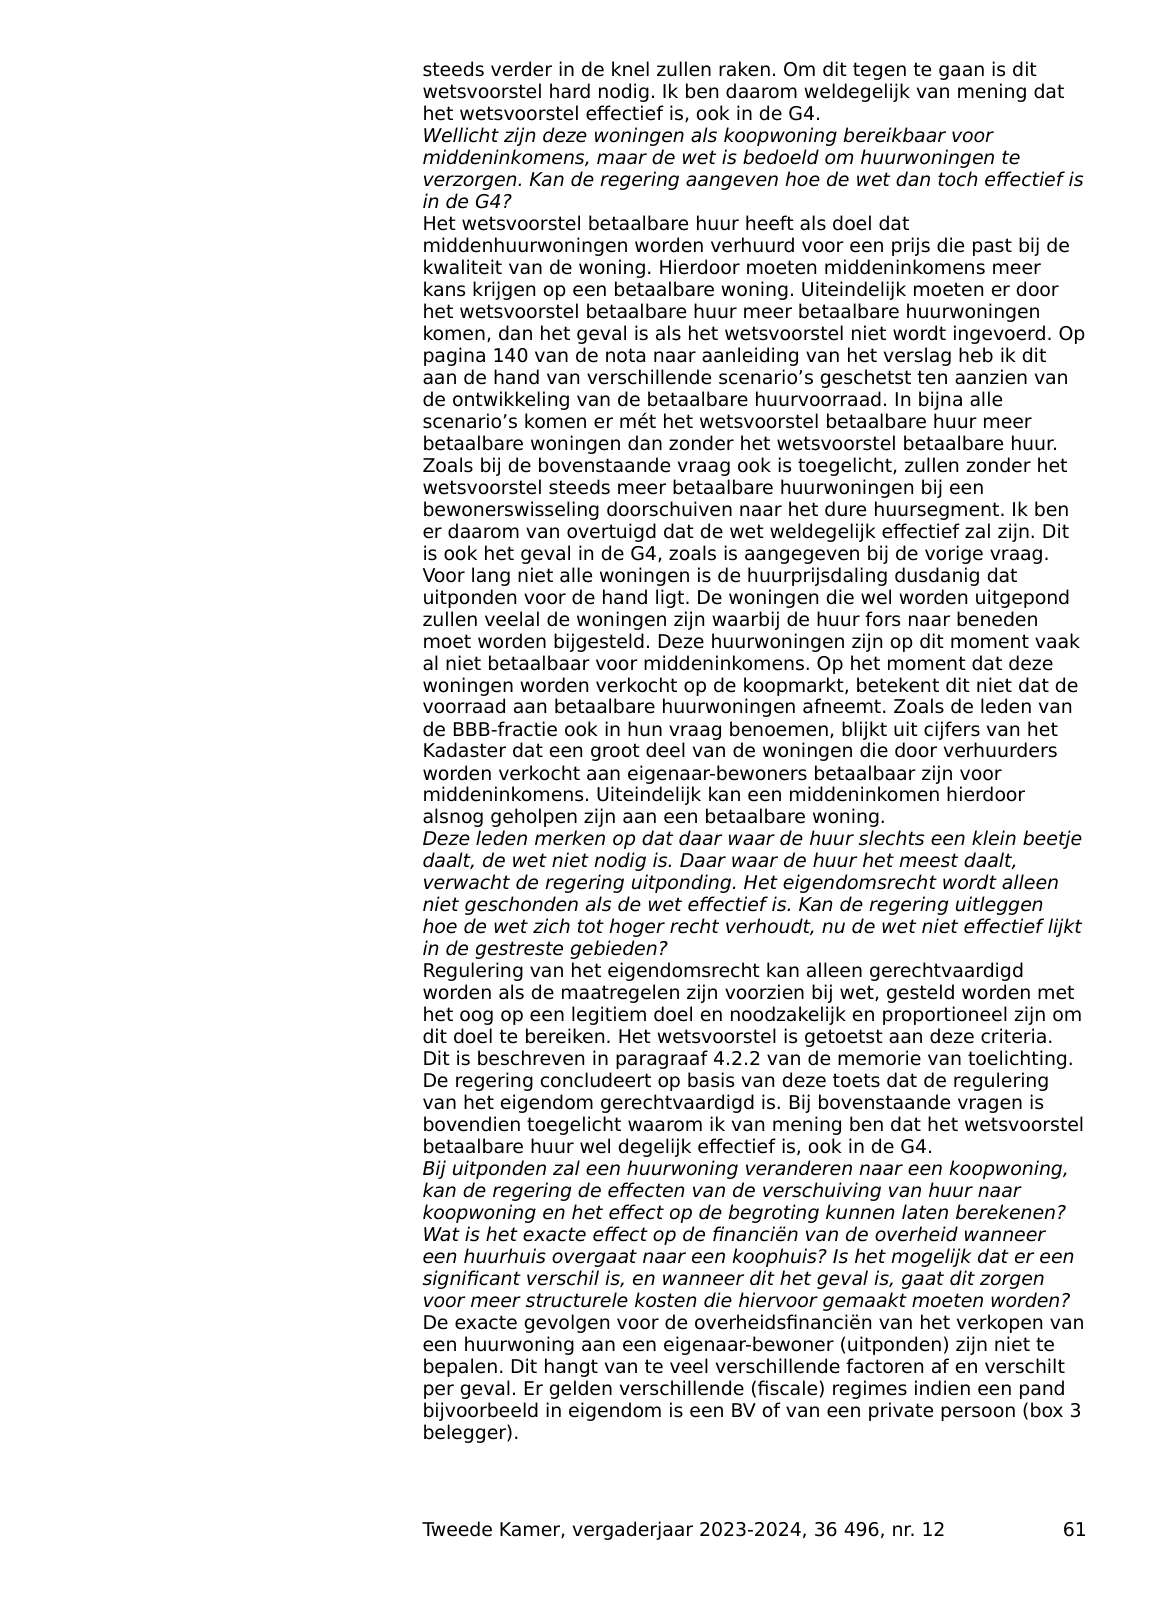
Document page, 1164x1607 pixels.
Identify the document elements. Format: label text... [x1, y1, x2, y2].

text Regulering van het eigendomsrecht kan alleen gerechtvaardigd worden als de maatregelen zijn voorzien bij wet, gesteld worden met het oog op een legitiem doel en noodzakelijk en proportioneel zijn om dit doel te bereiken. Het wetsvoorstel is getoetst aan deze criteria. Dit is beschreven in paragraaf 4.2.2 van de memorie van toelichting. De regering concludeert op basis van deze toets dat de regulering van het eigendom gerechtvaardigd is. Bij bovenstaande vragen is bovendien toegelicht waarom ik van mening ben dat het wetsvoorstel betaalbare huur wel degelijk effectief is, ook in de G4. [422, 960, 1087, 1158]
text steeds verder in de knel zullen raken. Om dit tegen te gaan is dit wetsvoorstel hard nodig. Ik ben daarom weldegelijk van mening dat het wetsvoorstel effectief is, ook in de G4. [422, 59, 1087, 125]
text Bij uitponden zal een huurwoning veranderen naar een koopwoning, kan de regering de effecten van de verschuiving van huur naar koopwoning en het effect op de begroting kunnen laten berekenen? Wat is het exacte effect op de financiën van de overheid wanneer een huurhuis overgaat naar een koophuis? Is het mogelijk dat er een significant verschil is, en wanneer dit het geval is, gaat dit zorgen voor meer structurele kosten die hiervoor gemaakt moeten worden? [422, 1158, 1087, 1312]
text De exacte gevolgen voor de overheidsfinanciën van het verkopen van een huurwoning aan een eigenaar-bewoner (uitponden) zijn niet te bepalen. Dit hangt van te veel verschillende factoren af en verschilt per geval. Er gelden verschillende (fiscale) regimes indien een pand bijvoorbeeld in eigendom is een BV of van een private persoon (box 3 belegger). [422, 1312, 1087, 1444]
text Wellicht zijn deze woningen als koopwoning bereikbaar voor middeninkomens, maar de wet is bedoeld om huurwoningen te verzorgen. Kan de regering aangeven hoe de wet dan toch effectief is in de G4? [422, 125, 1087, 213]
text Het wetsvoorstel betaalbare huur heeft als doel dat middenhuurwoningen worden verhuurd voor een prijs die past bij de kwaliteit van de woning. Hierdoor moeten middeninkomens meer kans krijgen op een betaalbare woning. Uiteindelijk moeten er door het wetsvoorstel betaalbare huur meer betaalbare huurwoningen komen, dan het geval is als het wetsvoorstel niet wordt ingevoerd. Op pagina 140 van de nota naar aanleiding van het verslag heb ik dit aan de hand van verschillende scenario’s geschetst ten aanzien van de ontwikkeling van de betaalbare huurvoorraad. In bijna alle scenario’s komen er mét het wetsvoorstel betaalbare huur meer betaalbare woningen dan zonder het wetsvoorstel betaalbare huur. Zoals bij de bovenstaande vraag ook is toegelicht, zullen zonder het wetsvoorstel steeds meer betaalbare huurwoningen bij een bewonerswisseling doorschuiven naar het dure huursegment. Ik ben er daarom van overtuigd dat de wet weldegelijk effectief zal zijn. Dit is ook het geval in de G4, zoals is aangegeven bij de vorige vraag. Voor lang niet alle woningen is de huurprijsdaling dusdanig dat uitponden voor de hand ligt. De woningen die wel worden uitgepond zullen veelal de woningen zijn waarbij de huur fors naar beneden moet worden bijgesteld. Deze huurwoningen zijn op dit moment vaak al niet betaalbaar voor middeninkomens. Op het moment dat deze woningen worden verkocht op de koopmarkt, betekent dit niet dat de voorraad aan betaalbare huurwoningen afneemt. Zoals de leden van de BBB-fractie ook in hun vraag benoemen, blijkt uit cijfers van het Kadaster dat een groot deel van de woningen die door verhuurders worden verkocht aan eigenaar-bewoners betaalbaar zijn voor middeninkomens. Uiteindelijk kan een middeninkomen hierdoor alsnog geholpen zijn aan een betaalbare woning. [422, 213, 1087, 828]
text Deze leden merken op dat daar waar de huur slechts een klein beetje daalt, de wet niet nodig is. Daar waar de huur het meest daalt, verwacht de regering uitponding. Het eigendomsrecht wordt alleen niet geschonden als de wet effectief is. Kan de regering uitleggen hoe de wet zich tot hoger recht verhoudt, nu de wet niet effectief lijkt in de gestreste gebieden? [422, 828, 1087, 960]
